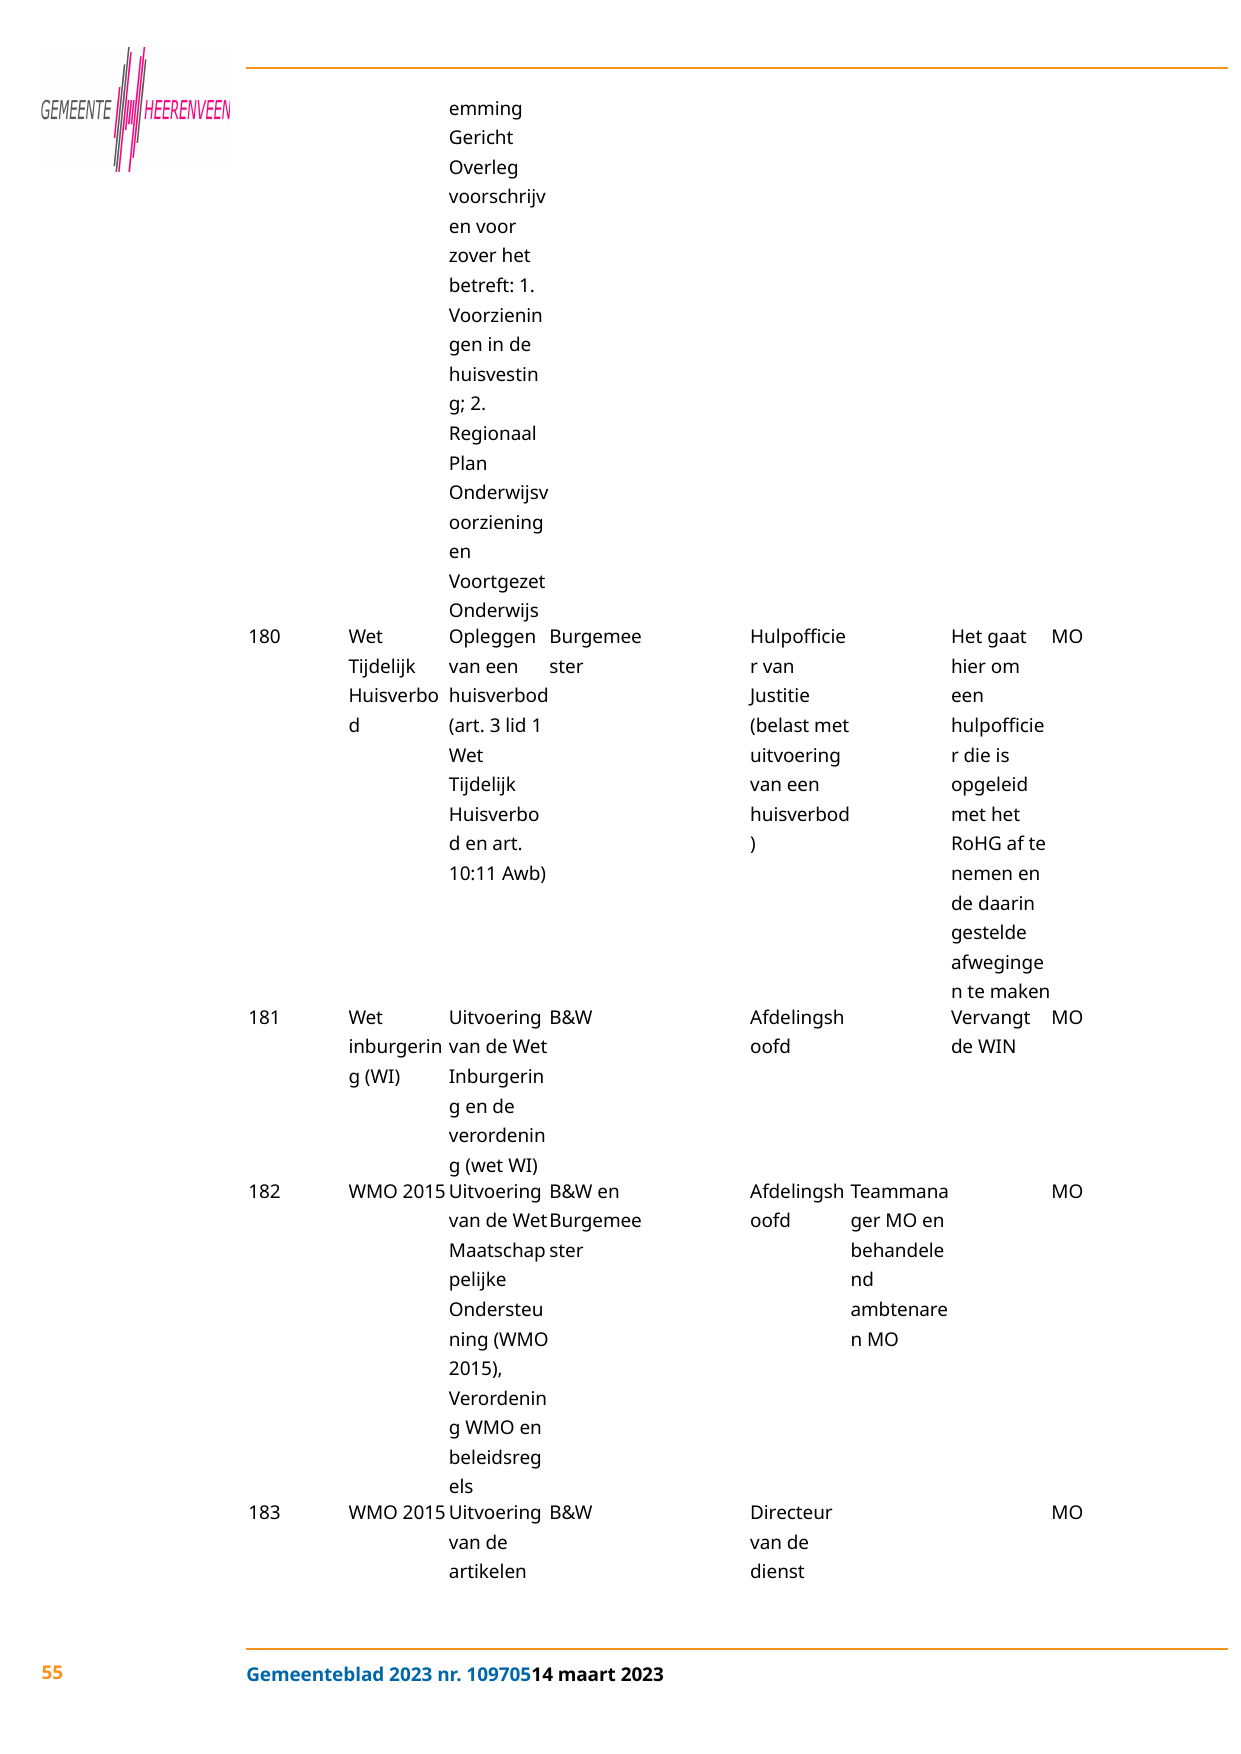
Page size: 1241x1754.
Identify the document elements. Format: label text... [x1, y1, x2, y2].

table_cell B&W [549, 1004, 649, 1178]
table_cell Directeur van de dienst [750, 1499, 850, 1584]
table_cell MO [1051, 624, 1152, 1004]
picture [41, 47, 231, 172]
table_cell Uitvoering van de artikelen [449, 1499, 549, 1584]
table_cell Vervangt de WIN [951, 1004, 1051, 1178]
table_cell [650, 1499, 750, 1584]
table_cell [951, 95, 1051, 623]
table_cell WMO 2015 [348, 1499, 449, 1584]
table_cell [650, 1004, 750, 1178]
table_cell Wet inburgering (WI) [348, 1004, 449, 1178]
table_cell [348, 95, 449, 623]
table_cell [248, 95, 348, 623]
table_cell MO [1051, 1178, 1152, 1499]
table_cell 180 [248, 624, 348, 1004]
table_cell B&W [549, 1499, 649, 1584]
table_cell B&W en Burgemeester [549, 1178, 649, 1499]
table_cell Wet Tijdelijk Huisverbod [348, 624, 449, 1004]
table_cell Het gaat hier om een hulpofficier die is opgeleid met het RoHG af te nemen en de daarin gestelde afwegingen te maken [951, 624, 1051, 1004]
table_cell [850, 1499, 951, 1584]
table_cell Uitvoering van de Wet Inburgering en de verordening (wet WI) [449, 1004, 549, 1178]
table_cell 183 [248, 1499, 348, 1584]
table_cell [549, 95, 649, 623]
table_cell [951, 1178, 1051, 1499]
table_cell emming Gericht Overleg voorschrijven voor zover het betreft: 1. Voorzieningen in de huisvesting; 2. Regionaal Plan Onderwijsvoorzieningen Voortgezet Onderwijs [449, 95, 549, 623]
table_cell [850, 95, 951, 623]
table_cell [850, 1004, 951, 1178]
table_cell Teammanager MO en behandelend ambtenaren MO [850, 1178, 951, 1499]
table_cell WMO 2015 [348, 1178, 449, 1499]
table_cell [951, 1499, 1051, 1584]
table_cell Opleggen van een huisverbod (art. 3 lid 1 Wet Tijdelijk Huisverbod en art. 10:11 Awb) [449, 624, 549, 1004]
table_cell [1051, 95, 1152, 623]
table_cell Afdelingshoofd [750, 1178, 850, 1499]
table_cell [750, 95, 850, 623]
table_cell 181 [248, 1004, 348, 1178]
table_cell [650, 95, 750, 623]
table_cell Afdelingshoofd [750, 1004, 850, 1178]
table_cell Hulpofficier van Justitie (belast met uitvoering van een huisverbod) [750, 624, 850, 1004]
table_cell 182 [248, 1178, 348, 1499]
table_cell [650, 624, 750, 1004]
table_cell MO [1051, 1499, 1152, 1584]
table_cell Uitvoering van de Wet Maatschappelijke Ondersteuning (WMO 2015), Verordening WMO en beleidsregels [449, 1178, 549, 1499]
table_cell Burgemeester [549, 624, 649, 1004]
table_cell [650, 1178, 750, 1499]
table_cell MO [1051, 1004, 1152, 1178]
table_cell [850, 624, 951, 1004]
